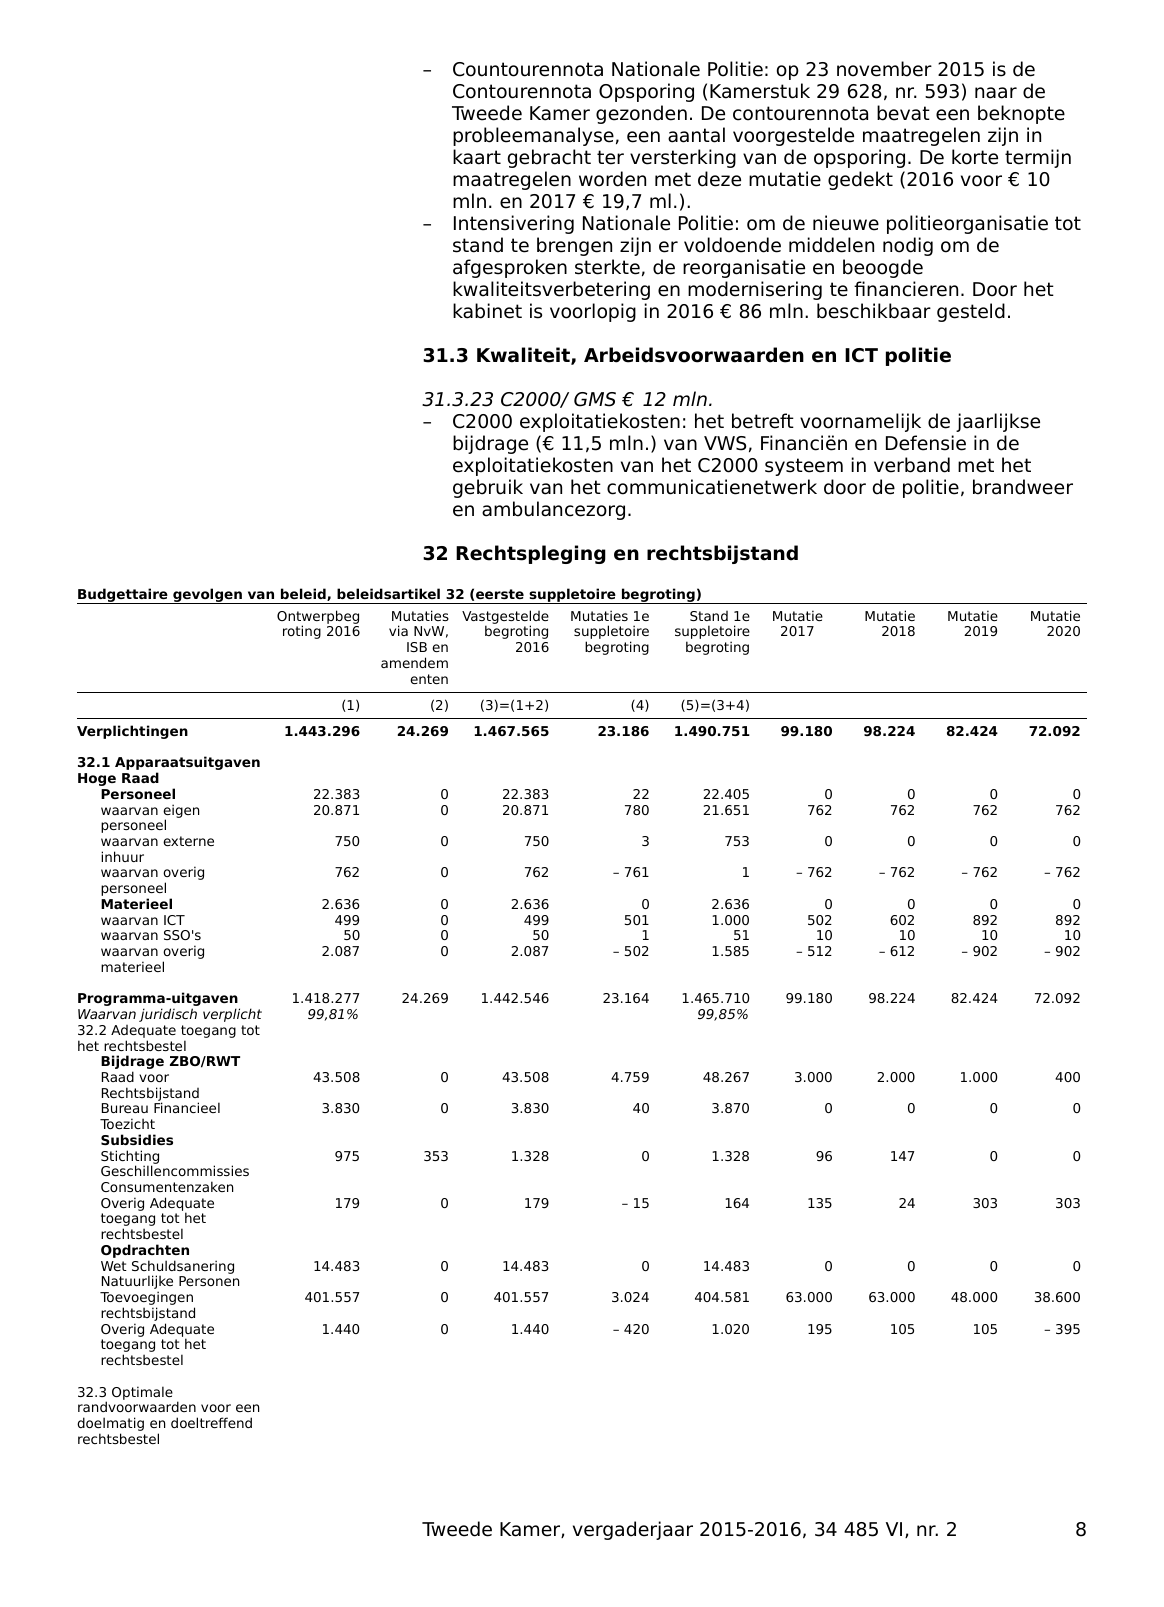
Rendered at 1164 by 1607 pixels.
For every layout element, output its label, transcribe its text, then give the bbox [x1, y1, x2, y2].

table_cell 975 [266, 1149, 366, 1196]
table_cell Verplichtingen [77, 719, 266, 739]
table_cell waarvan overig personeel [94, 865, 266, 897]
table_cell Opdrachten [94, 1243, 266, 1258]
table_cell 0 [366, 1101, 455, 1133]
table_cell 0 [366, 865, 455, 897]
table_cell 22.383 [266, 787, 366, 802]
table_cell 501 [555, 913, 655, 928]
table_cell [366, 1054, 455, 1070]
table_cell 0 [1004, 897, 1087, 912]
table_cell – 502 [555, 944, 655, 975]
table_cell [1004, 1054, 1087, 1070]
table_cell Stichting Geschillencommissies Consumentenzaken [94, 1149, 266, 1196]
table_cell – 902 [921, 944, 1004, 975]
table_cell 2.087 [455, 944, 555, 975]
table_cell 0 [756, 897, 838, 912]
table_cell 762 [455, 865, 555, 897]
table_cell (2) [366, 693, 455, 718]
table_cell [455, 1133, 555, 1148]
table_cell [455, 1007, 555, 1023]
table_cell [77, 1369, 94, 1384]
table_cell 179 [455, 1196, 555, 1243]
table_cell [77, 787, 94, 802]
table_cell 892 [1004, 913, 1087, 928]
table_cell 0 [1004, 834, 1087, 865]
table_cell 762 [839, 803, 921, 834]
table_cell [756, 1023, 838, 1054]
table_cell – 512 [756, 944, 838, 975]
table_cell [455, 1243, 555, 1258]
table_cell [655, 1369, 756, 1384]
table_cell 1.442.546 [455, 991, 555, 1007]
table_cell 22.383 [455, 787, 555, 802]
table_cell [77, 1196, 94, 1243]
table_cell [266, 1243, 366, 1258]
table_cell 98.224 [839, 719, 921, 739]
table_cell [655, 1447, 756, 1463]
table_cell [655, 1023, 756, 1054]
table_cell – 612 [839, 944, 921, 975]
table_cell Overig Adequate toegang tot het rechtsbestel [94, 1321, 266, 1369]
table_cell 82.424 [921, 991, 1004, 1007]
table_cell [77, 865, 94, 897]
table_cell Subsidies [94, 1133, 266, 1148]
table_cell waarvan SSO's [94, 928, 266, 944]
subtitle 31.3.23 C2000/ GMS € 12 mln. [422, 389, 1087, 411]
table_cell 50 [455, 928, 555, 944]
table_cell Bureau Financieel Toezicht [94, 1101, 266, 1133]
table_cell [366, 1447, 455, 1463]
table_cell [266, 1023, 366, 1054]
table_cell [756, 1243, 838, 1258]
table_cell 401.557 [455, 1290, 555, 1321]
table_cell 404.581 [655, 1290, 756, 1321]
table_cell [756, 1133, 838, 1148]
table_cell [77, 604, 94, 692]
table_cell 0 [1004, 1259, 1087, 1290]
table_cell [921, 1243, 1004, 1258]
table_cell 762 [756, 803, 838, 834]
table_cell [839, 755, 921, 787]
table_cell [921, 740, 1004, 755]
table_cell 99,85% [655, 1007, 756, 1023]
table_cell [77, 1133, 94, 1148]
table_cell [455, 1023, 555, 1054]
table_cell Stand 1e suppletoire begroting [655, 604, 756, 692]
table_cell [756, 975, 838, 991]
table_cell [921, 1054, 1004, 1070]
table_cell [366, 975, 455, 991]
table_cell Mutaties 1e suppletoire begroting [555, 604, 655, 692]
table_cell 1.467.565 [455, 719, 555, 739]
table_cell 0 [366, 834, 455, 865]
table_cell 1.000 [655, 913, 756, 928]
table_cell [266, 1054, 366, 1070]
table_cell [266, 1133, 366, 1148]
table_cell [921, 1384, 1004, 1447]
table_cell 1.020 [655, 1321, 756, 1369]
table_cell 0 [366, 1321, 455, 1369]
table_cell [77, 1321, 94, 1369]
table_cell [455, 1384, 555, 1447]
table_cell 0 [366, 1196, 455, 1243]
table_cell 3 [555, 834, 655, 865]
table_cell [921, 1023, 1004, 1054]
table_cell – 420 [555, 1321, 655, 1369]
table_cell – 761 [555, 865, 655, 897]
table_cell [77, 740, 94, 755]
table_cell 99,81% [266, 1007, 366, 1023]
table_cell 0 [756, 834, 838, 865]
table_cell [756, 1054, 838, 1070]
table_cell (3)=(1+2) [455, 693, 555, 718]
table_cell [266, 755, 366, 787]
table_cell [77, 1149, 94, 1196]
table_cell 3.870 [655, 1101, 756, 1133]
table_cell [94, 740, 266, 755]
table_cell [555, 1054, 655, 1070]
table_cell 98.224 [839, 991, 921, 1007]
table_cell 164 [655, 1196, 756, 1243]
table_cell 0 [921, 897, 1004, 912]
table_cell [555, 1447, 655, 1463]
table_cell [77, 1290, 94, 1321]
table_cell 499 [266, 913, 366, 928]
table_cell 353 [366, 1149, 455, 1196]
table_cell 147 [839, 1149, 921, 1196]
table_cell [555, 1023, 655, 1054]
table_cell [366, 1133, 455, 1148]
table_cell 48.000 [921, 1290, 1004, 1321]
table_cell [366, 1007, 455, 1023]
table_cell [366, 1243, 455, 1258]
text – C2000 exploitatiekosten: het betreft voornamelijk de jaarlijkse bijdrage (€ 11,5 mln.) van VWS, Financiën en Defensie in de exploitatiekosten van het C2000 systeem in verband met het gebruik van het communicatienetwerk door de politie, brandweer en ambulancezorg. [422, 411, 1087, 521]
table_cell 1.328 [455, 1149, 555, 1196]
table_cell 105 [839, 1321, 921, 1369]
table_cell Wet Schuldsanering Natuurlijke Personen [94, 1259, 266, 1290]
table_cell [756, 1369, 838, 1384]
table_cell 499 [455, 913, 555, 928]
table_cell 0 [756, 1101, 838, 1133]
table_cell 892 [921, 913, 1004, 928]
subtitle 31.3 Kwaliteit, Arbeidsvoorwaarden en ICT politie [422, 345, 1087, 367]
table_cell 1.440 [266, 1321, 366, 1369]
table_cell 20.871 [455, 803, 555, 834]
table_cell 0 [839, 1259, 921, 1290]
table_cell [366, 1369, 455, 1384]
table_cell 23.164 [555, 991, 655, 1007]
table_cell 0 [921, 1259, 1004, 1290]
table_cell [555, 1384, 655, 1447]
table_cell 50 [266, 928, 366, 944]
table_cell 0 [839, 787, 921, 802]
table_cell Personeel [94, 787, 266, 802]
table_cell [839, 1243, 921, 1258]
table_cell [839, 975, 921, 991]
table_cell [366, 1023, 455, 1054]
table_header Budgettaire gevolgen van beleid, beleidsartikel 32 (eerste suppletoire begroting) [77, 587, 1087, 603]
table_cell 502 [756, 913, 838, 928]
table_cell Mutatie 2018 [839, 604, 921, 692]
table_cell 750 [455, 834, 555, 865]
table_cell 32.2 Adequate toegang tot het rechtsbestel [77, 1023, 266, 1054]
table_cell 22.405 [655, 787, 756, 802]
table_cell [77, 1259, 94, 1290]
table_cell [77, 834, 94, 865]
table_cell [77, 975, 94, 991]
table_cell [839, 1007, 921, 1023]
table_cell [77, 913, 94, 928]
table_cell 1.418.277 [266, 991, 366, 1007]
table_cell 0 [1004, 1101, 1087, 1133]
table_cell – 15 [555, 1196, 655, 1243]
text – Intensivering Nationale Politie: om de nieuwe politieorganisatie tot stand te brengen zijn er voldoende middelen nodig om de afgesproken sterkte, de reorganisatie en beoogde kwaliteitsverbetering en modernisering te financieren. Door het kabinet is voorlopig in 2016 € 86 mln. beschikbaar gesteld. [422, 213, 1087, 323]
table_cell [921, 693, 1004, 718]
table_cell [455, 1369, 555, 1384]
table_cell Vastgestelde begroting 2016 [455, 604, 555, 692]
table_cell 400 [1004, 1070, 1087, 1101]
table_cell 21.651 [655, 803, 756, 834]
table_cell [77, 1447, 94, 1463]
table_cell [77, 1243, 94, 1258]
table_cell 43.508 [455, 1070, 555, 1101]
table_cell 0 [366, 913, 455, 928]
table_cell 24 [839, 1196, 921, 1243]
table_cell 0 [555, 1149, 655, 1196]
table_cell [1004, 1133, 1087, 1148]
table_cell 1.465.710 [655, 991, 756, 1007]
table_cell [1004, 1023, 1087, 1054]
table_cell [839, 1023, 921, 1054]
table_cell [77, 928, 94, 944]
table_cell waarvan ICT [94, 913, 266, 928]
table_cell 3.830 [266, 1101, 366, 1133]
table_cell [1004, 1447, 1087, 1463]
table_cell (4) [555, 693, 655, 718]
table_cell [1004, 975, 1087, 991]
table_cell [655, 1054, 756, 1070]
table_cell 2.636 [266, 897, 366, 912]
table_cell [455, 1447, 555, 1463]
table_cell [555, 1243, 655, 1258]
table_cell [94, 1369, 266, 1384]
table_cell [921, 1369, 1004, 1384]
table_cell 0 [366, 1070, 455, 1101]
table_cell 195 [756, 1321, 838, 1369]
table_cell [1004, 1384, 1087, 1447]
subtitle 32 Rechtspleging en rechtsbijstand [422, 543, 1087, 565]
table_cell 0 [366, 897, 455, 912]
table_cell [921, 1007, 1004, 1023]
table_cell Waarvan juridisch verplicht [77, 1007, 266, 1023]
text – Countourennota Nationale Politie: op 23 november 2015 is de Contourennota Opsporing (Kamerstuk 29 628, nr. 593) naar de Tweede Kamer gezonden. De contourennota bevat een beknopte probleemanalyse, een aantal voorgestelde maatregelen zijn in kaart gebracht ter versterking van de opsporing. De korte termijn maatregelen worden met deze mutatie gedekt (2016 voor € 10 mln. en 2017 € 19,7 ml.). [422, 59, 1087, 213]
table_cell 10 [1004, 928, 1087, 944]
table_cell [655, 1243, 756, 1258]
table_cell 0 [921, 834, 1004, 865]
table_cell [555, 1133, 655, 1148]
table_cell [266, 1369, 366, 1384]
table_cell Raad voor Rechtsbijstand [94, 1070, 266, 1101]
table_cell 0 [921, 1149, 1004, 1196]
table_cell [455, 740, 555, 755]
table_cell [1004, 693, 1087, 718]
table_cell 3.000 [756, 1070, 838, 1101]
table_cell [555, 740, 655, 755]
table_cell [839, 1054, 921, 1070]
table_cell 753 [655, 834, 756, 865]
table_cell [756, 1447, 838, 1463]
table_cell [839, 1369, 921, 1384]
table_cell 0 [921, 787, 1004, 802]
table_cell 0 [366, 928, 455, 944]
table_cell 780 [555, 803, 655, 834]
table_cell [366, 740, 455, 755]
table_cell 1.490.751 [655, 719, 756, 739]
table_cell [77, 1070, 94, 1101]
table_cell 99.180 [756, 991, 838, 1007]
table_cell [94, 1447, 266, 1463]
table_cell [94, 693, 266, 718]
table_cell – 762 [921, 865, 1004, 897]
table_cell 0 [839, 1101, 921, 1133]
table_cell [655, 755, 756, 787]
table_cell [77, 693, 94, 718]
table_cell [1004, 1243, 1087, 1258]
table_cell [1004, 755, 1087, 787]
table_cell 38.600 [1004, 1290, 1087, 1321]
table_cell 3.024 [555, 1290, 655, 1321]
table_cell 762 [266, 865, 366, 897]
table_cell 0 [1004, 1149, 1087, 1196]
table_cell 179 [266, 1196, 366, 1243]
table_cell 23.186 [555, 719, 655, 739]
table_cell 0 [839, 834, 921, 865]
table_cell 0 [555, 1259, 655, 1290]
table_cell 32.3 Optimale randvoorwaarden voor een doelmatig en doeltreffend rechtsbestel [77, 1384, 266, 1447]
table_cell 762 [1004, 803, 1087, 834]
table_cell 135 [756, 1196, 838, 1243]
table_cell [266, 740, 366, 755]
table_cell – 902 [1004, 944, 1087, 975]
table_cell (5)=(3+4) [655, 693, 756, 718]
table_cell [655, 1133, 756, 1148]
table_cell 10 [921, 928, 1004, 944]
table_cell 48.267 [655, 1070, 756, 1101]
table_cell 63.000 [756, 1290, 838, 1321]
table_cell [455, 975, 555, 991]
table_cell waarvan externe inhuur [94, 834, 266, 865]
table_cell [555, 1007, 655, 1023]
table_cell [94, 975, 266, 991]
table_cell 2.087 [266, 944, 366, 975]
table_cell 0 [1004, 787, 1087, 802]
table_cell 1.443.296 [266, 719, 366, 739]
table_cell 0 [366, 787, 455, 802]
table_cell [756, 740, 838, 755]
table_cell [839, 740, 921, 755]
table_cell 303 [921, 1196, 1004, 1243]
table_cell 0 [366, 944, 455, 975]
table_cell 2.000 [839, 1070, 921, 1101]
table_cell – 762 [1004, 865, 1087, 897]
table_cell 0 [921, 1101, 1004, 1133]
table_cell 3.830 [455, 1101, 555, 1133]
table_cell 99.180 [756, 719, 838, 739]
table_cell 1.328 [655, 1149, 756, 1196]
table_cell (1) [266, 693, 366, 718]
table_cell 303 [1004, 1196, 1087, 1243]
table_cell 1.585 [655, 944, 756, 975]
table_cell [921, 975, 1004, 991]
table_cell 762 [921, 803, 1004, 834]
table_cell 10 [756, 928, 838, 944]
table_cell [839, 1447, 921, 1463]
table_cell [921, 755, 1004, 787]
table_cell 40 [555, 1101, 655, 1133]
table_cell [756, 1384, 838, 1447]
table_cell – 762 [839, 865, 921, 897]
table_cell Ontwerpbegroting 2016 [266, 604, 366, 692]
table_cell 51 [655, 928, 756, 944]
table_cell waarvan overig materieel [94, 944, 266, 975]
table_cell 0 [756, 1259, 838, 1290]
table_cell 1.000 [921, 1070, 1004, 1101]
table_cell [77, 803, 94, 834]
table_cell [555, 975, 655, 991]
table_cell 0 [366, 1290, 455, 1321]
table_cell 0 [366, 803, 455, 834]
table_cell [756, 1007, 838, 1023]
table_cell 0 [366, 1259, 455, 1290]
table_cell 14.483 [655, 1259, 756, 1290]
table_cell [1004, 1007, 1087, 1023]
table_cell 2.636 [455, 897, 555, 912]
table_cell Bijdrage ZBO/RWT [94, 1054, 266, 1070]
table_cell 20.871 [266, 803, 366, 834]
table_cell 602 [839, 913, 921, 928]
table_cell 24.269 [366, 991, 455, 1007]
table_cell [1004, 1369, 1087, 1384]
table_cell 750 [266, 834, 366, 865]
table_cell [266, 975, 366, 991]
table_cell 32.1 Apparaatsuitgaven Hoge Raad [77, 755, 266, 787]
table_cell [655, 740, 756, 755]
table_cell [555, 755, 655, 787]
table_cell [366, 755, 455, 787]
table_cell 4.759 [555, 1070, 655, 1101]
table_cell 63.000 [839, 1290, 921, 1321]
table_cell Mutatie 2020 [1004, 604, 1087, 692]
table_cell [94, 604, 266, 692]
table_cell 1 [655, 865, 756, 897]
table_cell 22 [555, 787, 655, 802]
table_cell Programma-uitgaven [77, 991, 266, 1007]
table_cell [77, 944, 94, 975]
table_cell [756, 693, 838, 718]
table_cell [655, 1384, 756, 1447]
table_cell 0 [839, 897, 921, 912]
table_cell 82.424 [921, 719, 1004, 739]
table_cell 105 [921, 1321, 1004, 1369]
table_cell [655, 975, 756, 991]
table_cell – 395 [1004, 1321, 1087, 1369]
table_cell [839, 1384, 921, 1447]
table_cell Overig Adequate toegang tot het rechtsbestel [94, 1196, 266, 1243]
table_cell [266, 1384, 366, 1447]
table_cell [366, 1384, 455, 1447]
table_cell 14.483 [266, 1259, 366, 1290]
table_cell [77, 1101, 94, 1133]
table_cell 1.440 [455, 1321, 555, 1369]
table_cell [77, 1054, 94, 1070]
table_cell 0 [756, 787, 838, 802]
table_cell [266, 1447, 366, 1463]
table_cell 72.092 [1004, 991, 1087, 1007]
table_cell Mutatie 2019 [921, 604, 1004, 692]
table_cell [455, 755, 555, 787]
table_cell [756, 755, 838, 787]
table_cell 1 [555, 928, 655, 944]
table_cell 96 [756, 1149, 838, 1196]
table_cell 14.483 [455, 1259, 555, 1290]
table_cell 24.269 [366, 719, 455, 739]
table_cell [839, 693, 921, 718]
table_cell Materieel [94, 897, 266, 912]
table_cell [555, 1369, 655, 1384]
table_cell 10 [839, 928, 921, 944]
table_cell 0 [555, 897, 655, 912]
table_cell Mutaties via NvW, ISB en amendementen [366, 604, 455, 692]
table_cell [921, 1447, 1004, 1463]
table_cell [921, 1133, 1004, 1148]
table_cell 43.508 [266, 1070, 366, 1101]
table_cell 2.636 [655, 897, 756, 912]
table_cell – 762 [756, 865, 838, 897]
table_cell 401.557 [266, 1290, 366, 1321]
table_cell [77, 897, 94, 912]
table_cell waarvan eigen personeel [94, 803, 266, 834]
table_cell [455, 1054, 555, 1070]
table_cell [839, 1133, 921, 1148]
table_cell Mutatie 2017 [756, 604, 838, 692]
table_cell [1004, 740, 1087, 755]
table_cell Toevoegingen rechtsbijstand [94, 1290, 266, 1321]
table_cell 72.092 [1004, 719, 1087, 739]
